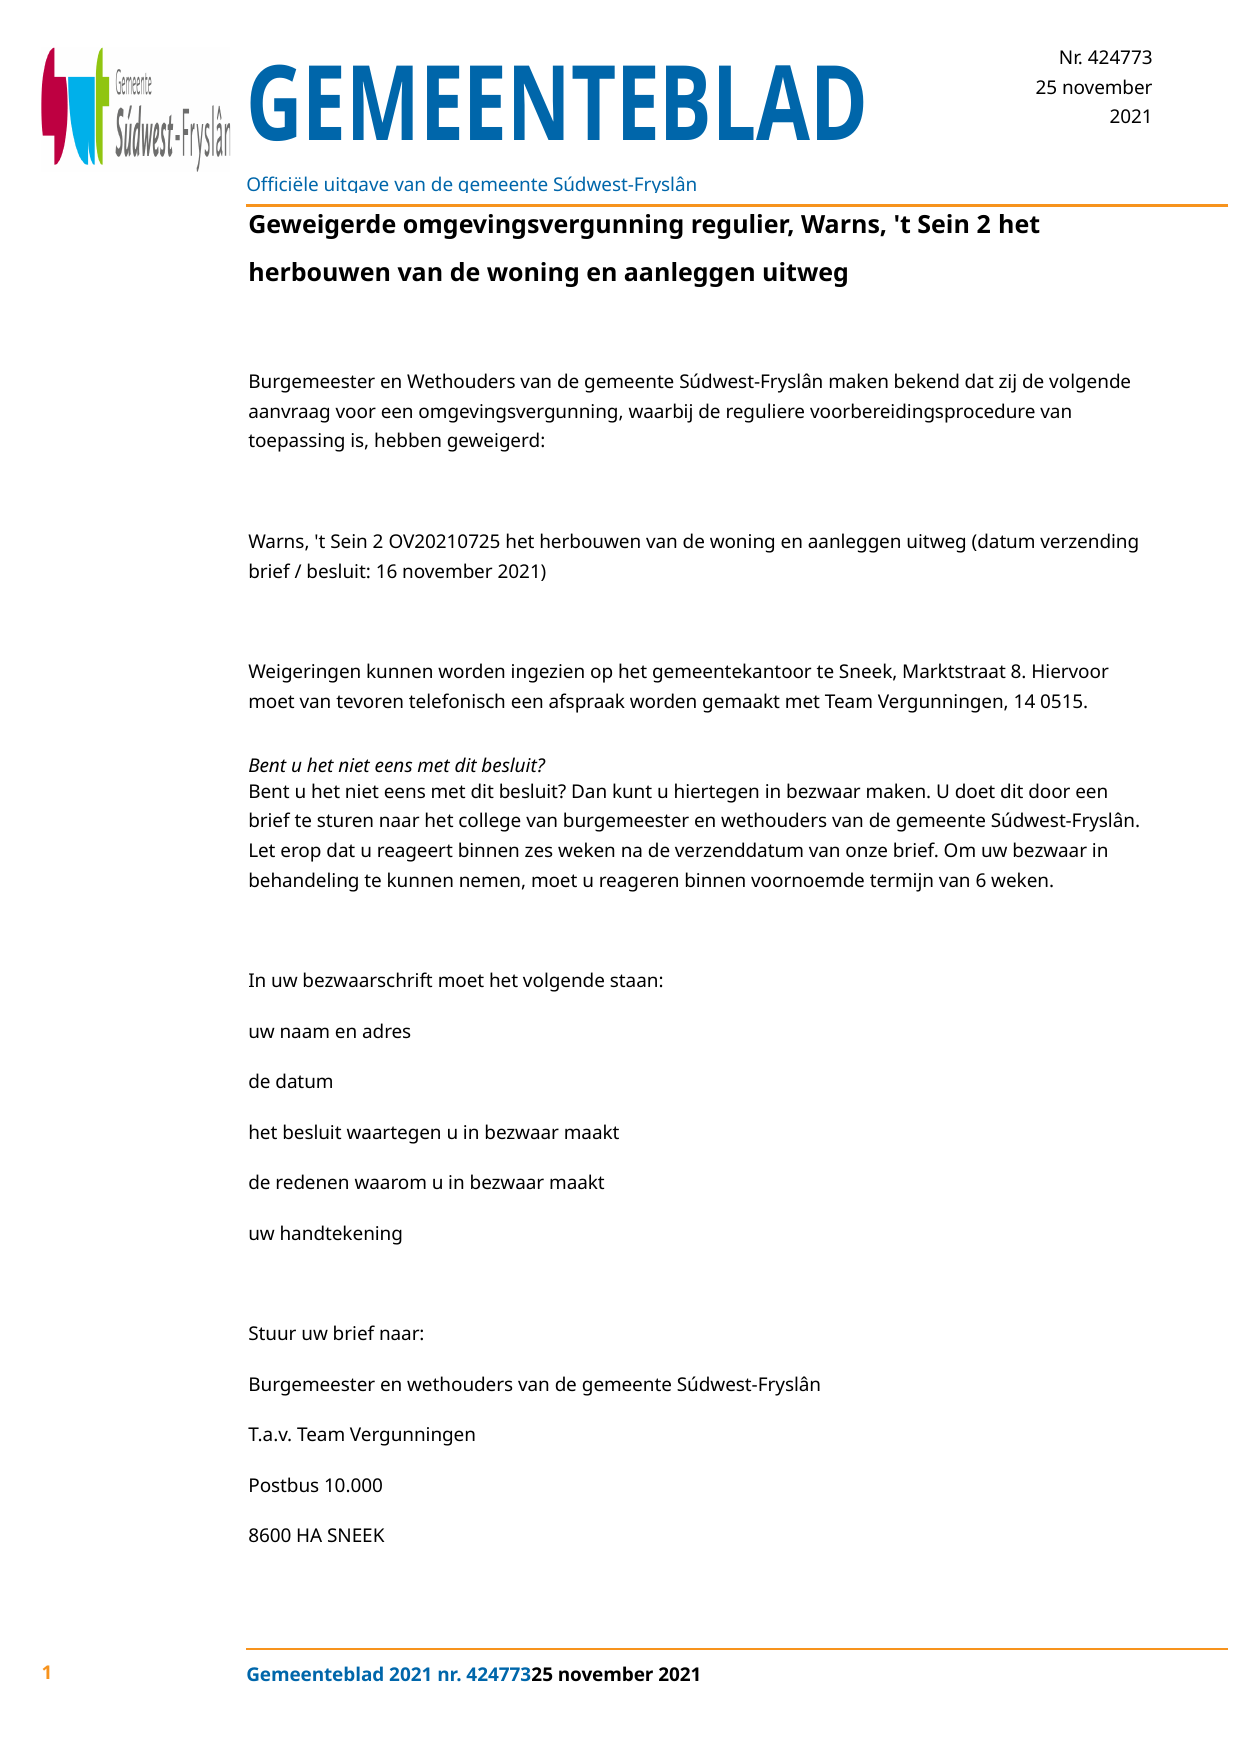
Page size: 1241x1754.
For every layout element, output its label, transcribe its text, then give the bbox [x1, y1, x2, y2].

text Burgemeester en Wethouders van de gemeente Súdwest-Fryslân maken bekend dat zij de volgende aanvraag voor een omgevingsvergunning, waarbij de reguliere voorbereidingsprocedure van toepassing is, hebben geweigerd: [248, 368, 1152, 453]
text Warns, 't Sein 2 OV20210725 het herbouwen van de woning en aanleggen uitweg (datum verzending brief / besluit: 16 november 2021) [248, 528, 1152, 584]
text Weigeringen kunnen worden ingezien op het gemeentekantoor te Sneek, Marktstraat 8. Hiervoor moet van tevoren telefonisch een afspraak worden gemaakt met Team Vergunningen, 14 0515. [248, 659, 1152, 714]
text Postbus 10.000 [248, 1472, 1152, 1497]
text uw naam en adres [248, 1018, 1152, 1044]
text Burgemeester en wethouders van de gemeente Súdwest-Fryslân [248, 1371, 1152, 1397]
text Stuur uw brief naar: [248, 1321, 1152, 1346]
text In uw bezwaarschrift moet het volgende staan: [248, 968, 1152, 993]
picture [41, 47, 231, 172]
text de datum [248, 1068, 1152, 1094]
text uw handtekening [248, 1220, 1152, 1245]
text Geweigerde omgevingsvergunning regulier, Warns, 't Sein 2 het herbouwen van de woning en aanleggen uitweg [248, 207, 1152, 288]
text het besluit waartegen u in bezwaar maakt [248, 1119, 1152, 1144]
text Bent u het niet eens met dit besluit? [248, 752, 1152, 778]
text 8600 HA SNEEK [248, 1522, 1152, 1548]
text T.a.v. Team Vergunningen [248, 1421, 1152, 1447]
text Bent u het niet eens met dit besluit? Dan kunt u hiertegen in bezwaar maken. U doet dit door een brief te sturen naar het college van burgemeester en wethouders van de gemeente Súdwest-Fryslân. Let erop dat u reageert binnen zes weken na de verzenddatum van onze brief. Om uw bezwaar in behandeling te kunnen nemen, moet u reageren binnen voornoemde termijn van 6 weken. [248, 778, 1152, 892]
text de redenen waarom u in bezwaar maakt [248, 1169, 1152, 1195]
